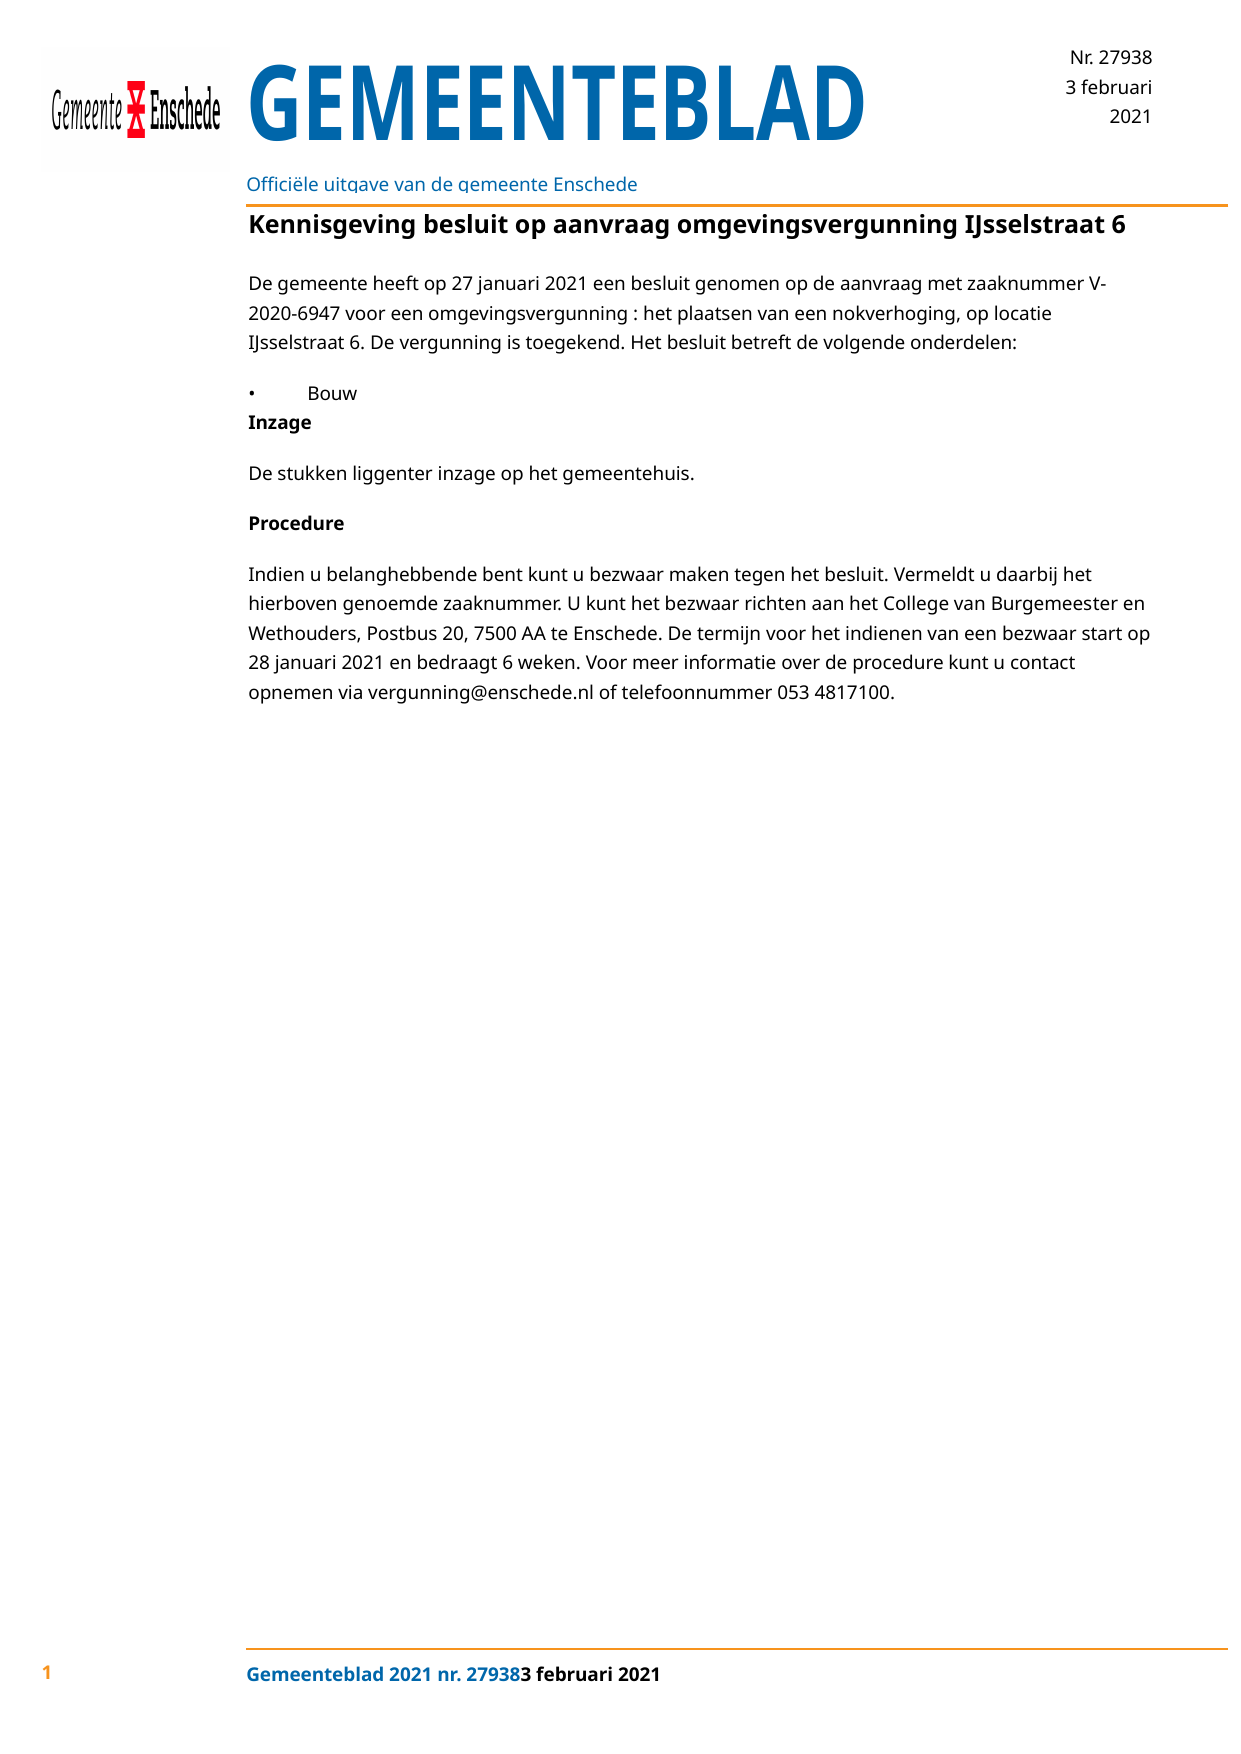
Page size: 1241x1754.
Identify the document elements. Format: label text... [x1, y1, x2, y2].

list Bouw [248, 380, 1152, 406]
text Procedure [248, 510, 1152, 536]
text De gemeente heeft op 27 januari 2021 een besluit genomen op de aanvraag met zaaknummer V-2020-6947 voor een omgevingsvergunning : het plaatsen van een nokverhoging, op locatie IJsselstraat 6. De vergunning is toegekend. Het besluit betreft de volgende onderdelen: [248, 270, 1152, 355]
text Inzage [248, 409, 1152, 435]
text De stukken liggenter inzage op het gemeentehuis. [248, 460, 1152, 486]
picture [41, 47, 231, 172]
text Indien u belanghebbende bent kunt u bezwaar maken tegen het besluit. Vermeldt u daarbij het hierboven genoemde zaaknummer. U kunt het bezwaar richten aan het College van Burgemees­ter en Wethouders, Postbus 20, 7500 AA te Enschede. De termijn voor het indienen van een bezwaar start op 28 januari 2021 en bedraagt 6 weken. Voor meer informatie over de procedure kunt u contact opnemen via vergunning@enschede.nl of telefoonnummer 053 4817100. [248, 561, 1152, 705]
text Kennisgeving besluit op aanvraag omgevingsvergunning IJsselstraat 6 [248, 207, 1152, 241]
